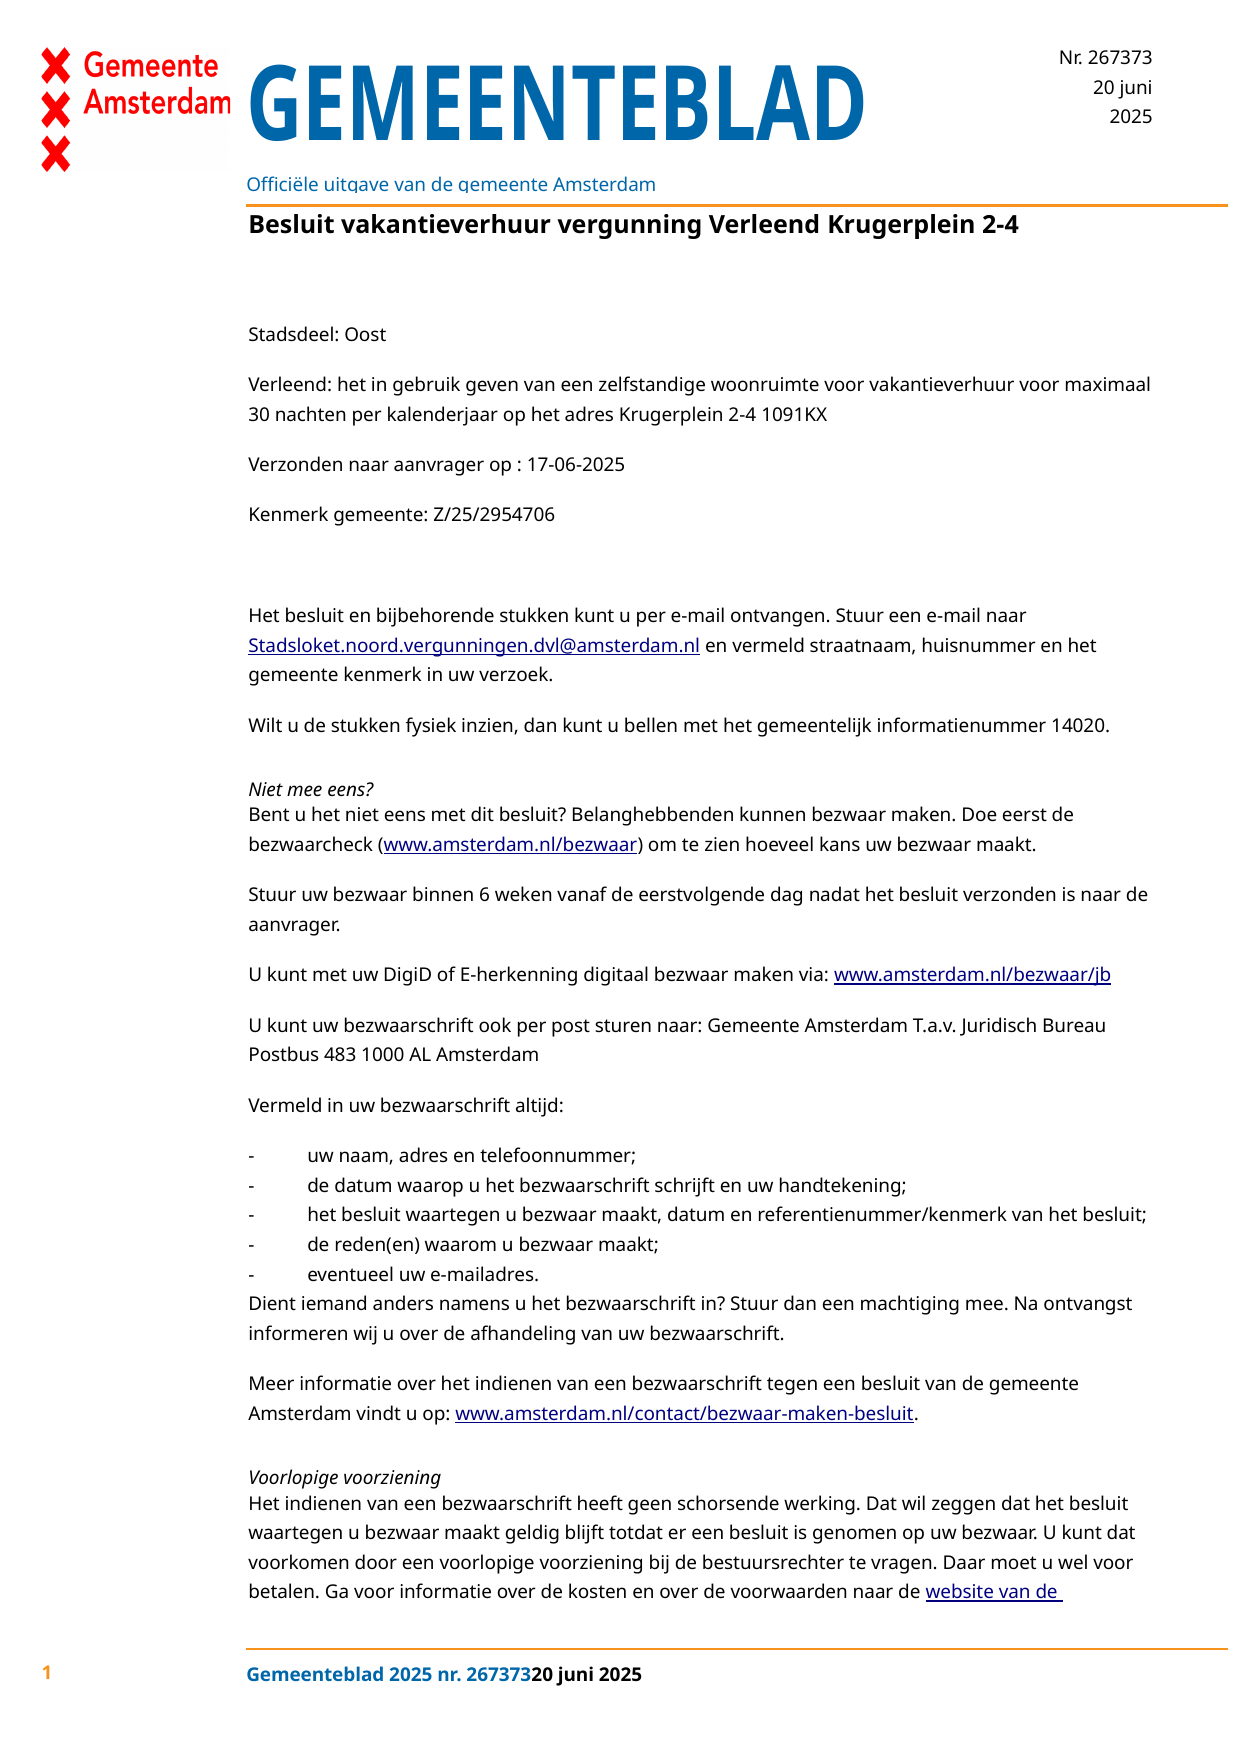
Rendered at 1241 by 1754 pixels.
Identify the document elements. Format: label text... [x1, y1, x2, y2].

text Verzonden naar aanvrager op : 17-06-2025 [248, 451, 1152, 477]
text Niet mee eens? [248, 776, 1152, 802]
picture [41, 47, 231, 172]
text Voorlopige voorziening [248, 1464, 1152, 1490]
text Besluit vakantieverhuur vergunning Verleend Krugerplein 2-4 [248, 207, 1152, 241]
list de datum waarop u het bezwaarschrift schrijft en uw handtekening; [248, 1172, 1152, 1198]
text Bent u het niet eens met dit besluit? Belanghebbenden kunnen bezwaar maken. Doe eerst de bezwaarcheck (www.amsterdam.nl/bezwaar) om te zien hoeveel kans uw bezwaar maakt. [248, 802, 1152, 857]
text Stadsdeel: Oost [248, 321, 1152, 346]
text U kunt uw bezwaarschrift ook per post sturen naar: Gemeente Amsterdam T.a.v. Juridisch Bureau Postbus 483 1000 AL Amsterdam [248, 1012, 1152, 1067]
text Stuur uw bezwaar binnen 6 weken vanaf de eerstvolgende dag nadat het besluit verzonden is naar de aanvrager. [248, 882, 1152, 937]
text Verleend: het in gebruik geven van een zelfstandige woonruimte voor vakantieverhuur voor maximaal 30 nachten per kalenderjaar op het adres Krugerplein 2-4 1091KX [248, 371, 1152, 426]
text Meer informatie over het indienen van een bezwaarschrift tegen een besluit van de gemeente Amsterdam vindt u op: www.amsterdam.nl/contact/bezwaar-maken-besluit. [248, 1370, 1152, 1426]
list uw naam, adres en telefoonnummer; [248, 1142, 1152, 1168]
list het besluit waartegen u bezwaar maakt, datum en referentienummer/kenmerk van het besluit; [248, 1202, 1152, 1227]
text Vermeld in uw bezwaarschrift altijd: [248, 1092, 1152, 1118]
text Kenmerk gemeente: Z/25/2954706 [248, 502, 1152, 527]
text Het besluit en bijbehorende stukken kunt u per e-mail ontvangen. Stuur een e-mail naar Stadsloket.noord.vergunningen.dvl@amsterdam.nl en vermeld straatnaam, huisnummer en het gemeente kenmerk in uw verzoek. [248, 602, 1152, 687]
text Dient iemand anders namens u het bezwaarschrift in? Stuur dan een machtiging mee. Na ontvangst informeren wij u over de afhandeling van uw bezwaarschrift. [248, 1290, 1152, 1346]
text U kunt met uw DigiD of E-herkenning digitaal bezwaar maken via: www.amsterdam.nl/bezwaar/jb [248, 962, 1152, 987]
list de reden(en) waarom u bezwaar maakt; [248, 1231, 1152, 1257]
text Het indienen van een bezwaarschrift heeft geen schorsende werking. Dat wil zeggen dat het besluit waartegen u bezwaar maakt geldig blijft totdat er een besluit is genomen op uw bezwaar. U kunt dat voorkomen door een voorlopige voorziening bij de bestuursrechter te vragen. Daar moet u wel voor betalen. Ga voor informatie over de kosten en over de voorwaarden naar de website van de [248, 1490, 1152, 1604]
text Wilt u de stukken fysiek inzien, dan kunt u bellen met het gemeentelijk informatienummer 14020. [248, 712, 1152, 738]
list eventueel uw e-mailadres. [248, 1261, 1152, 1287]
